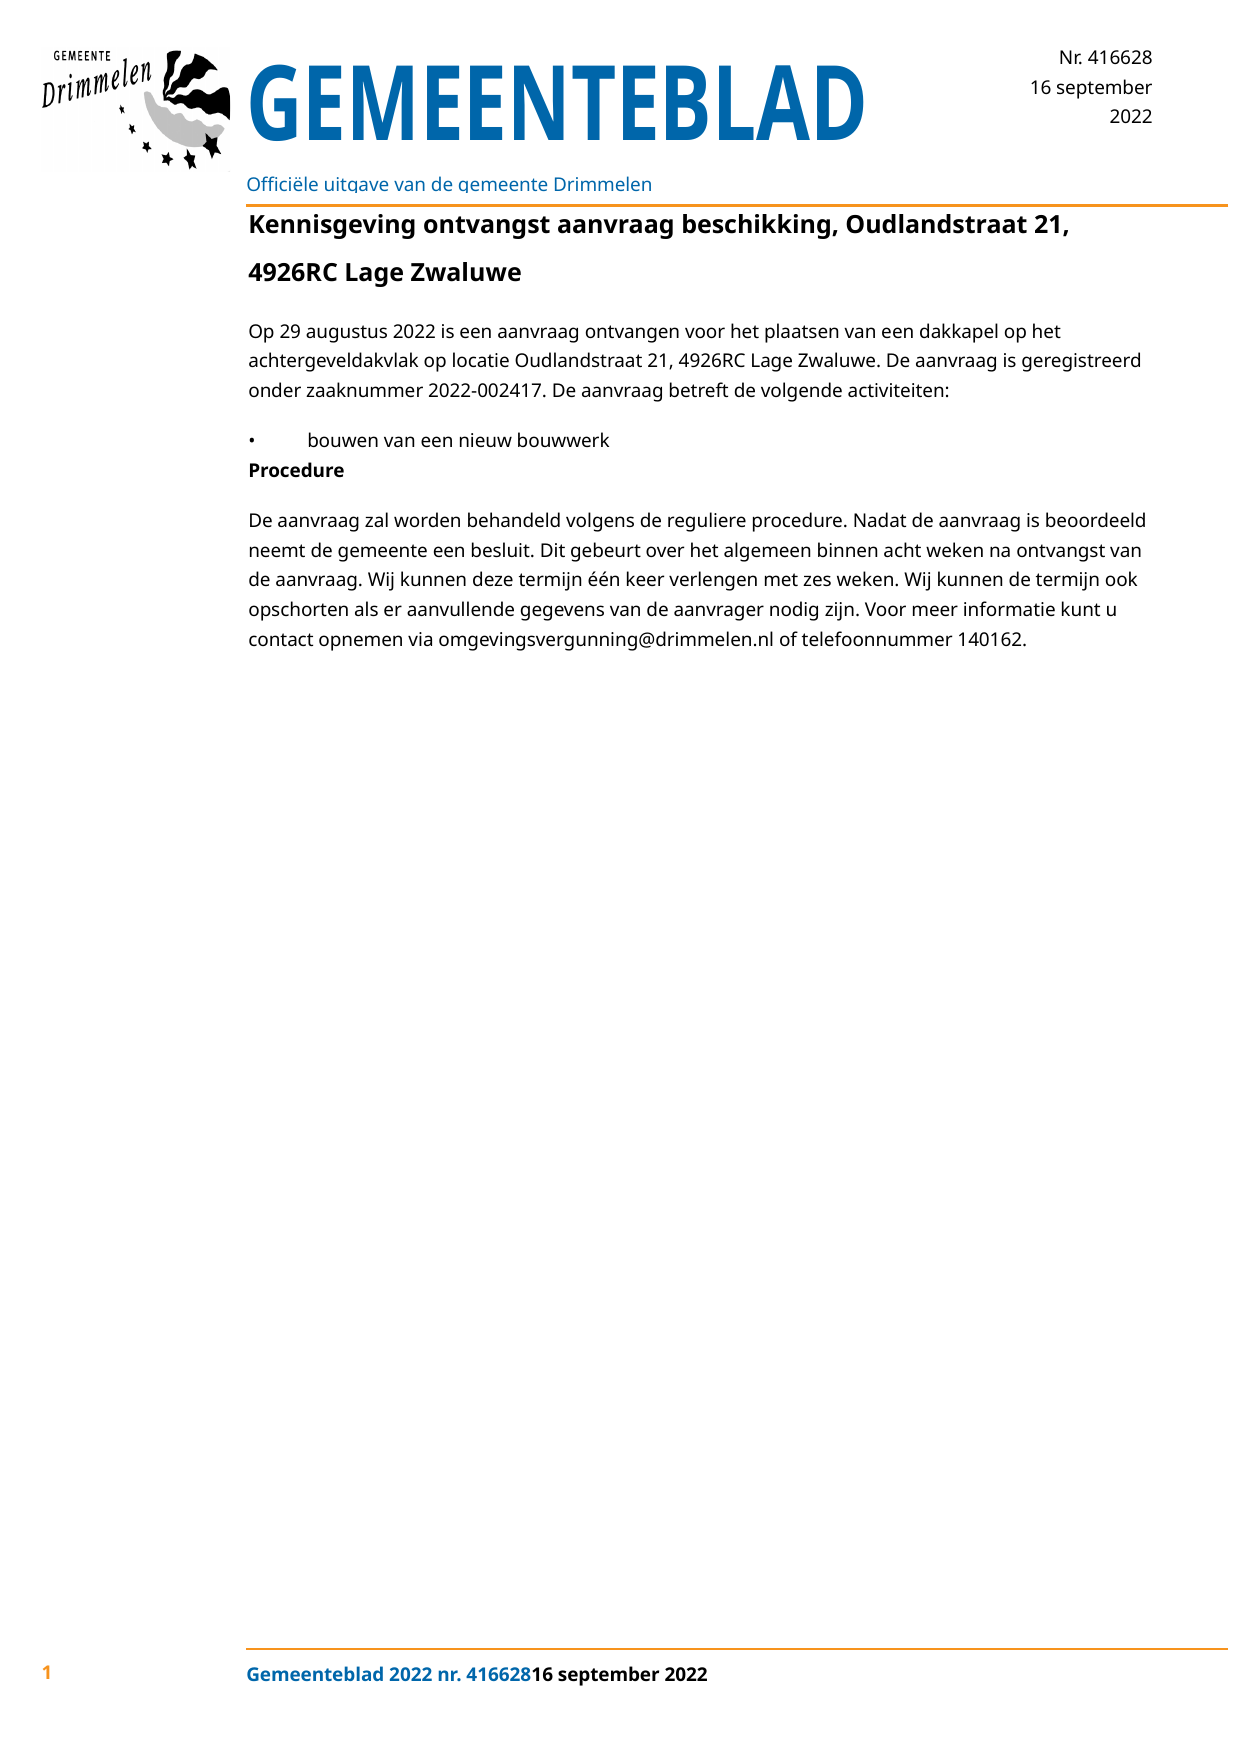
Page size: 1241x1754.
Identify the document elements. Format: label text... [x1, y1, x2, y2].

text De aanvraag zal worden behandeld volgens de reguliere procedure. Nadat de aanvraag is beoordeeld neemt de gemeente een besluit. Dit gebeurt over het algemeen binnen acht weken na ontvangst van de aanvraag. Wij kunnen deze termijn één keer verlengen met zes weken. Wij kunnen de termijn ook opschorten als er aanvullende gegevens van de aanvrager nodig zijn. Voor meer informatie kunt u contact opnemen via omgevingsvergunning@drimmelen.nl of telefoonnummer 140162. [248, 507, 1152, 652]
text Kennisgeving ontvangst aanvraag beschikking, Oudlandstraat 21, 4926RC Lage Zwaluwe [248, 207, 1152, 288]
text Op 29 augustus 2022 is een aanvraag ontvangen voor het plaatsen van een dakkapel op het achtergeveldakvlak op locatie Oudlandstraat 21, 4926RC Lage Zwaluwe. De aanvraag is geregistreerd onder zaaknummer 2022-002417. De aanvraag betreft de volgende activiteiten: [248, 318, 1152, 403]
list bouwen van een nieuw bouwwerk [248, 427, 1152, 453]
text Procedure [248, 457, 1152, 483]
picture [41, 47, 231, 172]
